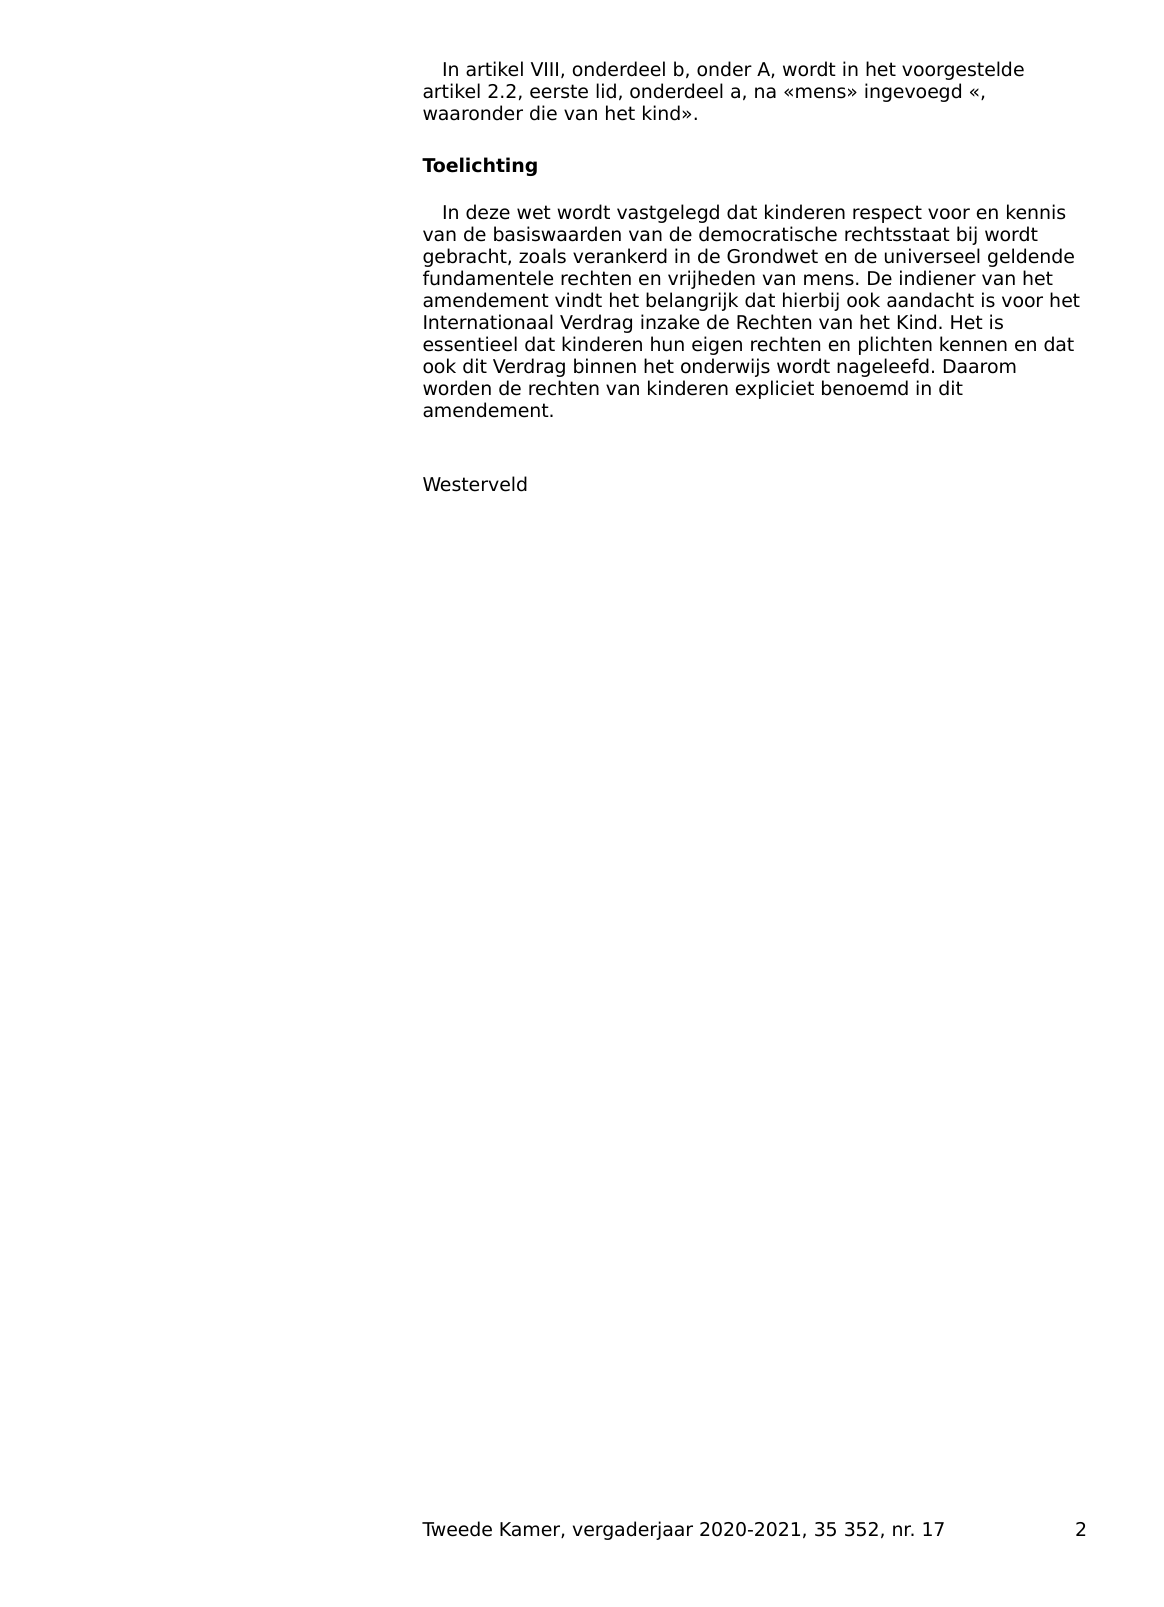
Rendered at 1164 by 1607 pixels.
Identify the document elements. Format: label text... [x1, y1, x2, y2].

text In artikel VIII, onderdeel b, onder A, wordt in het voorgestelde artikel 2.2, eerste lid, onderdeel a, na «mens» ingevoegd «, waaronder die van het kind». [422, 59, 1087, 125]
text In deze wet wordt vastgelegd dat kinderen respect voor en kennis van de basiswaarden van de democratische rechtsstaat bij wordt gebracht, zoals verankerd in de Grondwet en de universeel geldende fundamentele rechten en vrijheden van mens. De indiener van het amendement vindt het belangrijk dat hierbij ook aandacht is voor het Internationaal Verdrag inzake de Rechten van het Kind. Het is essentieel dat kinderen hun eigen rechten en plichten kennen en dat ook dit Verdrag binnen het onderwijs wordt nageleefd. Daarom worden de rechten van kinderen expliciet benoemd in dit amendement. [422, 202, 1087, 422]
subtitle Toelichting [422, 155, 1087, 177]
text Westerveld [422, 452, 1087, 496]
